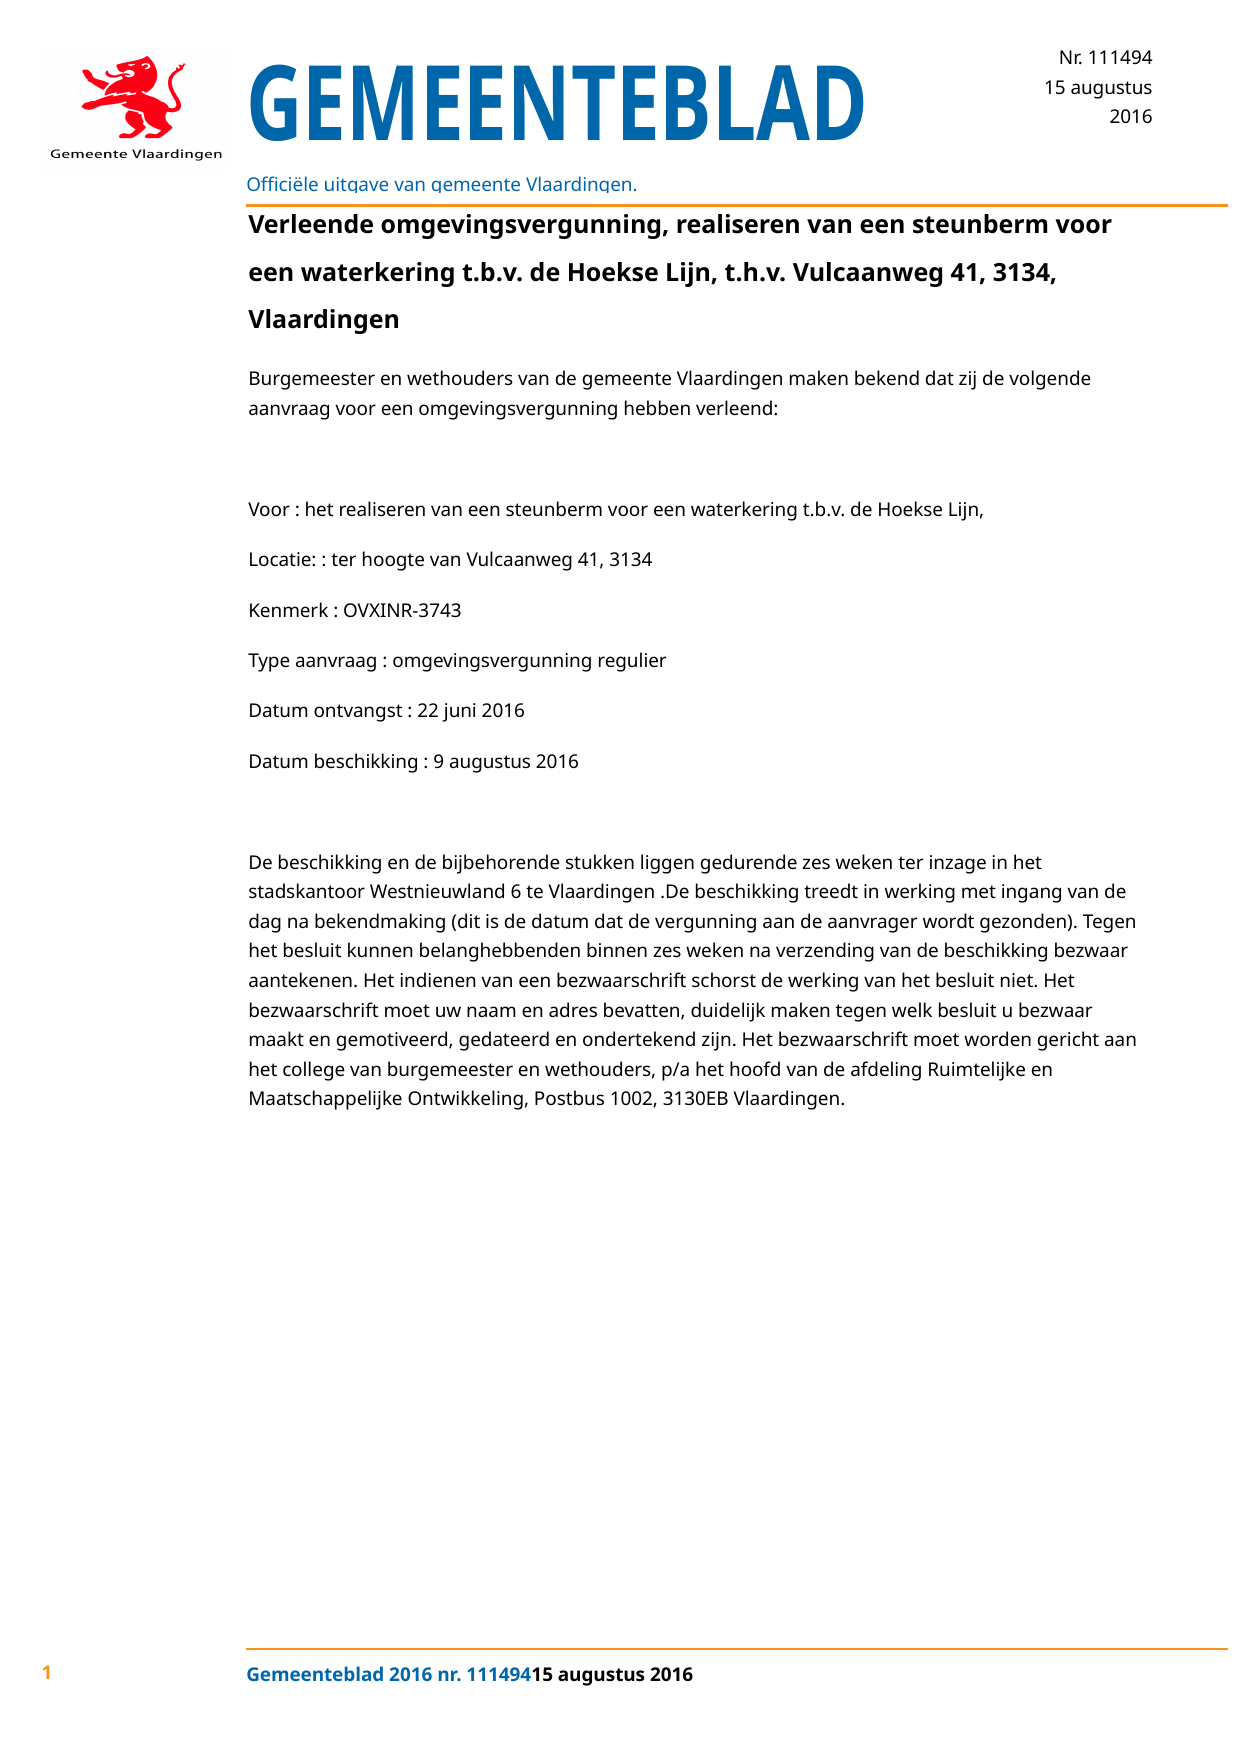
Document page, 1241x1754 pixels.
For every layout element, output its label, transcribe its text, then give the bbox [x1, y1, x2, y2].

text Locatie: : ter hoogte van Vulcaanweg 41, 3134 [248, 546, 1152, 572]
text Datum beschikking : 9 augustus 2016 [248, 748, 1152, 774]
picture [41, 47, 231, 172]
text Voor : het realiseren van een steunberm voor een waterkering t.b.v. de Hoekse Lijn, [248, 496, 1152, 522]
text Kenmerk : OVXINR-3743 [248, 597, 1152, 622]
text De beschikking en de bijbehorende stukken liggen gedurende zes weken ter inzage in het stadskantoor Westnieuwland 6 te Vlaardingen .De beschikking treedt in werking met ingang van de dag na bekendmaking (dit is de datum dat de vergunning aan de aanvrager wordt gezonden). Tegen het besluit kunnen belanghebbenden binnen zes weken na verzending van de beschikking bezwaar aantekenen. Het indienen van een bezwaarschrift schorst de werking van het besluit niet. Het bezwaarschrift moet uw naam en adres bevatten, duidelijk maken tegen welk besluit u bezwaar maakt en gemotiveerd, gedateerd en ondertekend zijn. Het bezwaarschrift moet worden gericht aan het college van burgemeester en wethouders, p/a het hoofd van de afdeling Ruimtelijke en Maatschappelijke Ontwikkeling, Postbus 1002, 3130EB Vlaardingen. [248, 849, 1152, 1111]
text Datum ontvangst : 22 juni 2016 [248, 698, 1152, 723]
text Burgemeester en wethouders van de gemeente Vlaardingen maken bekend dat zij de volgende aanvraag voor een omgevingsvergunning hebben verleend: [248, 366, 1152, 421]
text Type aanvraag : omgevingsvergunning regulier [248, 647, 1152, 673]
text Verleende omgevingsvergunning, realiseren van een steunberm voor een waterkering t.b.v. de Hoekse Lijn, t.h.v. Vulcaanweg 41, 3134, Vlaardingen [248, 207, 1152, 336]
